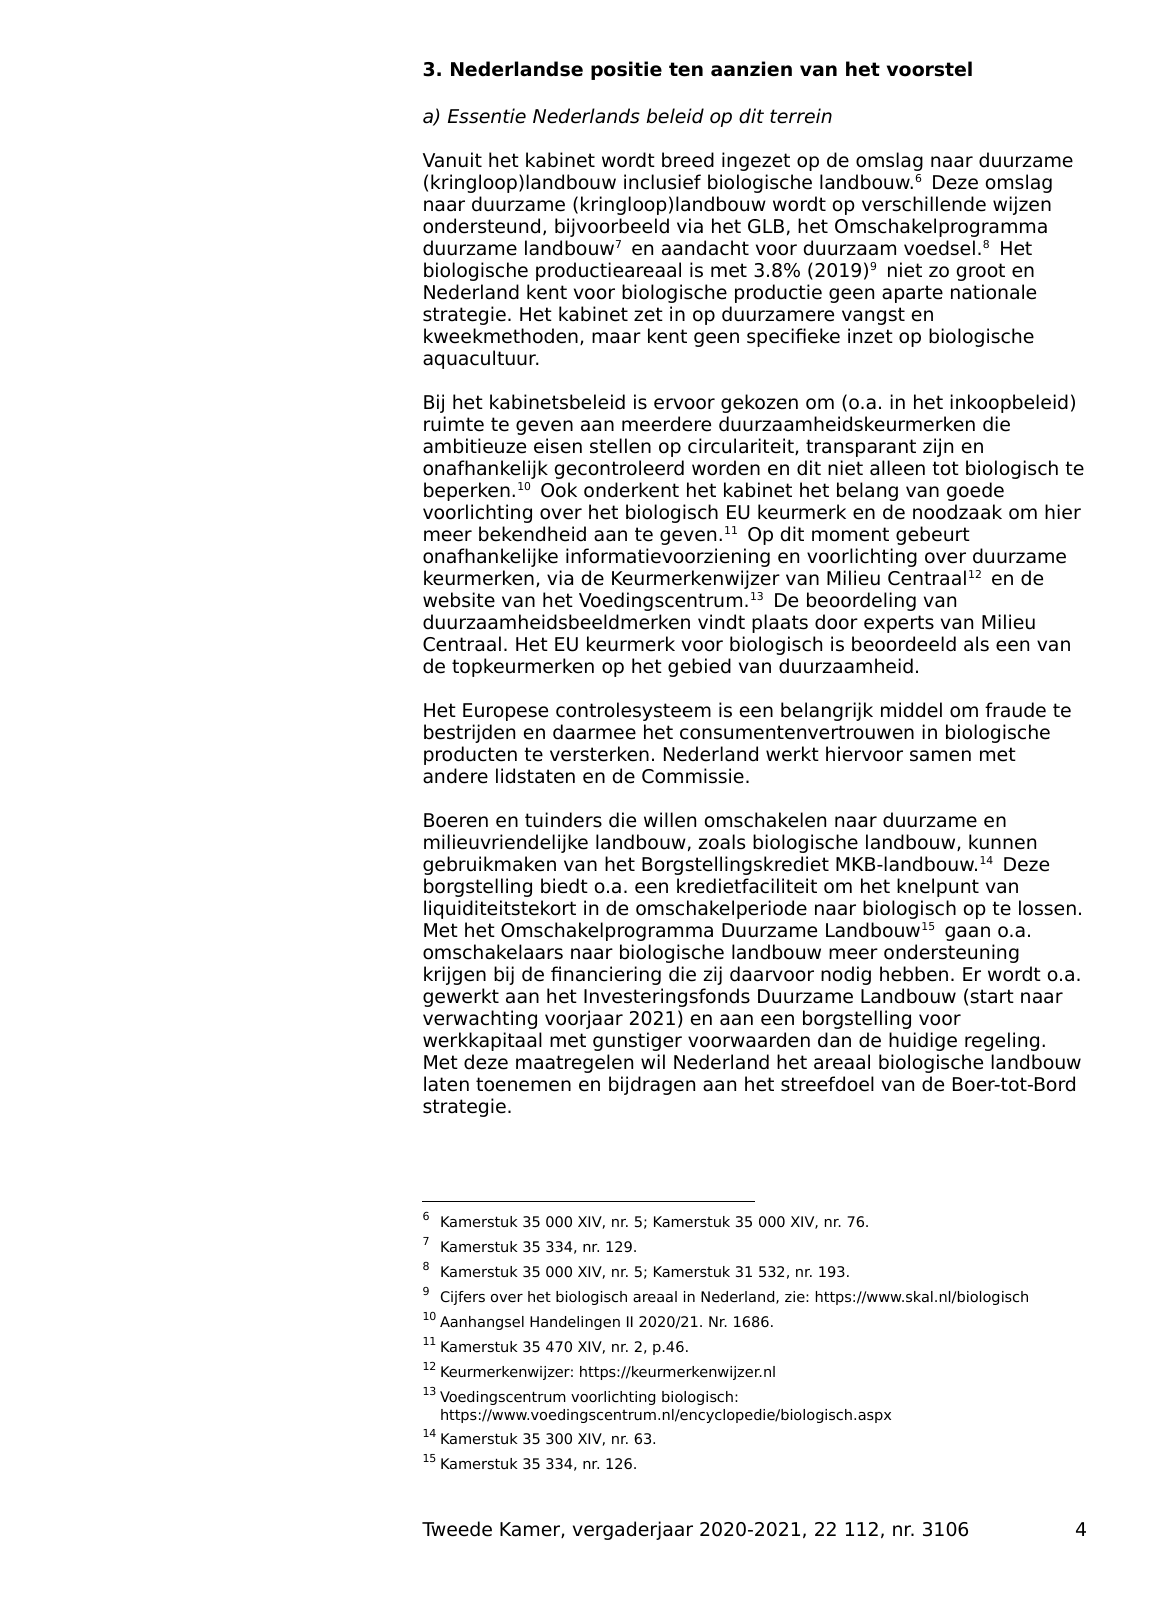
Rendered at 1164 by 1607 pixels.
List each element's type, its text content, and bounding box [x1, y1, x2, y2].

text Bij het kabinetsbeleid is ervoor gekozen om (o.a. in het inkoopbeleid) ruimte te geven aan meerdere duurzaamheidskeurmerken die ambitieuze eisen stellen op circulariteit, transparant zijn en onafhankelijk gecontroleerd worden en dit niet alleen tot biologisch te beperken. Ook onderkent het kabinet het belang van goede voorlichting over het biologisch EU keurmerk en de noodzaak om hier meer bekendheid aan te geven. Op dit moment gebeurt onafhankelijke informatievoorziening en voorlichting over duurzame keurmerken, via de Keurmerkenwijzer van Milieu Centraal en de website van het Voedingscentrum. De beoordeling van duurzaamheidsbeeldmerken vindt plaats door experts van Milieu Centraal. Het EU keurmerk voor biologisch is beoordeeld als een van de topkeurmerken op het gebied van duurzaamheid. [422, 392, 1087, 678]
text Het Europese controlesysteem is een belangrijk middel om fraude te bestrijden en daarmee het consumentenvertrouwen in biologische producten te versterken. Nederland werkt hiervoor samen met andere lidstaten en de Commissie. [422, 700, 1087, 788]
text Kamerstuk 35 334, nr. 129. [422, 1235, 1087, 1257]
text Kamerstuk 35 000 XIV, nr. 5; Kamerstuk 31 532, nr. 193. [422, 1260, 1087, 1282]
text Kamerstuk 35 000 XIV, nr. 5; Kamerstuk 35 000 XIV, nr. 76. [422, 1210, 1087, 1232]
text Keurmerkenwijzer: https://keurmerkenwijzer.nl [422, 1360, 1087, 1382]
text Kamerstuk 35 334, nr. 126. [422, 1452, 1087, 1474]
text Boeren en tuinders die willen omschakelen naar duurzame en milieuvriendelijke landbouw, zoals biologische landbouw, kunnen gebruikmaken van het Borgstellingskrediet MKB-landbouw. Deze borgstelling biedt o.a. een kredietfaciliteit om het knelpunt van liquiditeitstekort in de omschakelperiode naar biologisch op te lossen. Met het Omschakelprogramma Duurzame Landbouw gaan o.a. omschakelaars naar biologische landbouw meer ondersteuning krijgen bij de financiering die zij daarvoor nodig hebben. Er wordt o.a. gewerkt aan het Investeringsfonds Duurzame Landbouw (start naar verwachting voorjaar 2021) en aan een borgstelling voor werkkapitaal met gunstiger voorwaarden dan de huidige regeling. Met deze maatregelen wil Nederland het areaal biologische landbouw laten toenemen en bijdragen aan het streefdoel van de Boer-tot-Bord strategie. [422, 810, 1087, 1118]
text Kamerstuk 35 470 XIV, nr. 2, p.46. [422, 1335, 1087, 1357]
subtitle 3. Nederlandse positie ten aanzien van het voorstel [422, 59, 1087, 81]
subtitle a) Essentie Nederlands beleid op dit terrein [422, 106, 1087, 128]
text Aanhangsel Handelingen II 2020/21. Nr. 1686. [422, 1310, 1087, 1332]
text Voedingscentrum voorlichting biologisch: https://www.voedingscentrum.nl/encyclopedie/biologisch.aspx [422, 1385, 1087, 1424]
text Vanuit het kabinet wordt breed ingezet op de omslag naar duurzame (kringloop)landbouw inclusief biologische landbouw. Deze omslag naar duurzame (kringloop)landbouw wordt op verschillende wijzen ondersteund, bijvoorbeeld via het GLB, het Omschakelprogramma duurzame landbouw en aandacht voor duurzaam voedsel. Het biologische productieareaal is met 3.8% (2019) niet zo groot en Nederland kent voor biologische productie geen aparte nationale strategie. Het kabinet zet in op duurzamere vangst en kweekmethoden, maar kent geen specifieke inzet op biologische aquacultuur. [422, 150, 1087, 370]
text Kamerstuk 35 300 XIV, nr. 63. [422, 1427, 1087, 1449]
text Cijfers over het biologisch areaal in Nederland, zie: https://www.skal.nl/biologisch [422, 1285, 1087, 1307]
